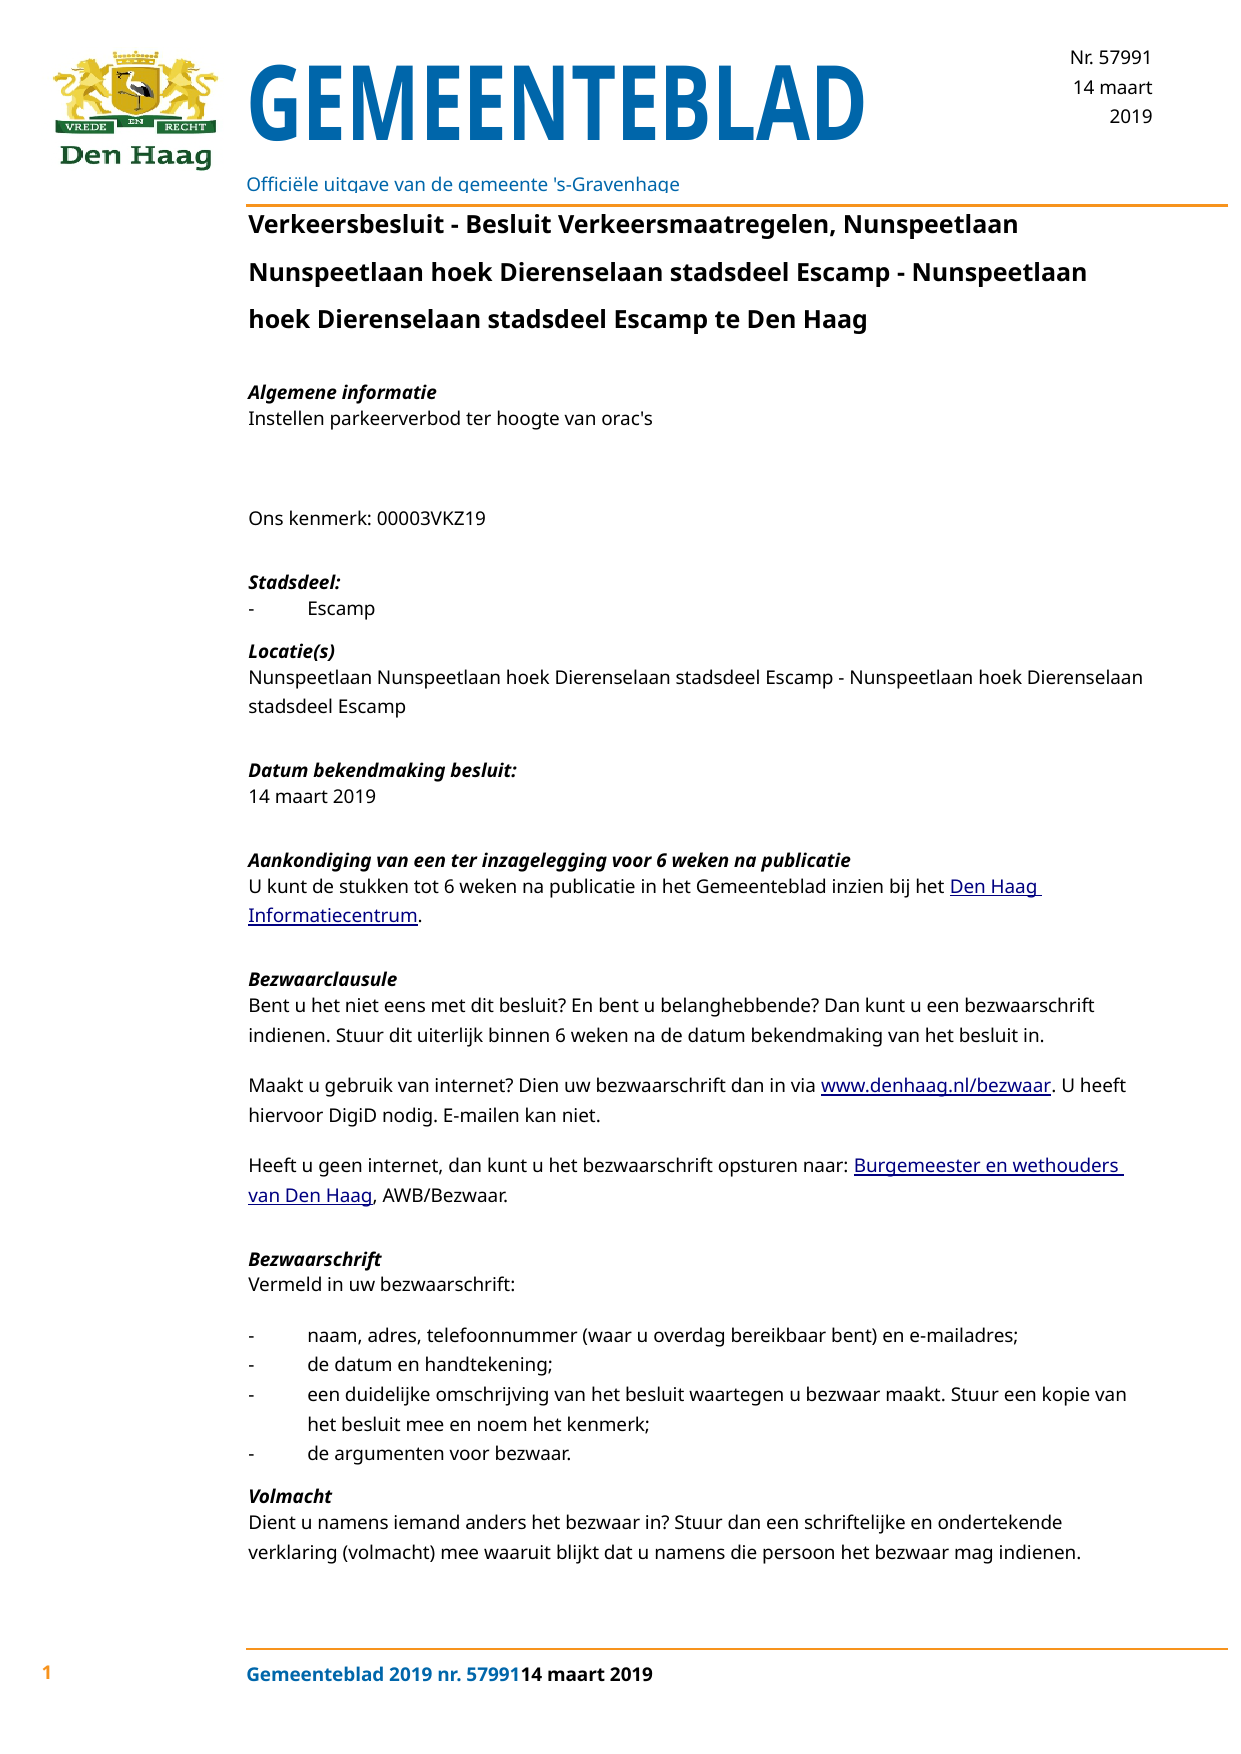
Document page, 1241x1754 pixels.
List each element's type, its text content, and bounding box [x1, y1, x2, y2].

text Nunspeetlaan Nunspeetlaan hoek Dierenselaan stadsdeel Escamp - Nunspeetlaan hoek Dierenselaan stadsdeel Escamp [248, 664, 1152, 719]
text Dient u namens iemand anders het bezwaar in? Stuur dan een schriftelijke en ondertekende verklaring (volmacht) mee waaruit blijkt dat u namens die persoon het bezwaar mag indienen. [248, 1509, 1152, 1564]
text Bezwaarclausule [248, 967, 1152, 992]
text Verkeersbesluit - Besluit Verkeersmaatregelen, Nunspeetlaan Nunspeetlaan hoek Dierenselaan stadsdeel Escamp - Nunspeetlaan hoek Dierenselaan stadsdeel Escamp te Den Haag [248, 207, 1152, 336]
text Ons kenmerk: 00003VKZ19 [248, 506, 1152, 531]
list een duidelijke omschrijving van het besluit waartegen u bezwaar maakt. Stuur een kopie van het besluit mee en noem het kenmerk; [248, 1381, 1152, 1437]
text Datum bekendmaking besluit: [248, 758, 1152, 783]
text Heeft u geen internet, dan kunt u het bezwaarschrift opsturen naar: Burgemeester en wethouders van Den Haag, AWB/Bezwaar. [248, 1152, 1152, 1208]
list naam, adres, telefoonnummer (waar u overdag bereikbaar bent) en e-mailadres; [248, 1322, 1152, 1348]
list Escamp [248, 595, 1152, 621]
text Locatie(s) [248, 638, 1152, 664]
text Instellen parkeerverbod ter hoogte van orac's [248, 405, 1152, 431]
list de datum en handtekening; [248, 1352, 1152, 1377]
text Vermeld in uw bezwaarschrift: [248, 1272, 1152, 1297]
text Bent u het niet eens met dit besluit? En bent u belanghebbende? Dan kunt u een bezwaarschrift indienen. Stuur dit uiterlijk binnen 6 weken na de datum bekendmaking van het besluit in. [248, 992, 1152, 1048]
text Maakt u gebruik van internet? Dien uw bezwaarschrift dan in via www.denhaag.nl/bezwaar. U heeft hiervoor DigiD nodig. E-mailen kan niet. [248, 1072, 1152, 1128]
text Stadsdeel: [248, 569, 1152, 595]
text Bezwaarschrift [248, 1246, 1152, 1272]
text Volmacht [248, 1483, 1152, 1509]
text U kunt de stukken tot 6 weken na publicatie in het Gemeenteblad inzien bij het Den Haag Informatiecentrum. [248, 873, 1152, 928]
picture [41, 47, 231, 172]
list de argumenten voor bezwaar. [248, 1440, 1152, 1466]
text Algemene informatie [248, 379, 1152, 405]
text Aankondiging van een ter inzagelegging voor 6 weken na publicatie [248, 847, 1152, 873]
text 14 maart 2019 [248, 783, 1152, 809]
